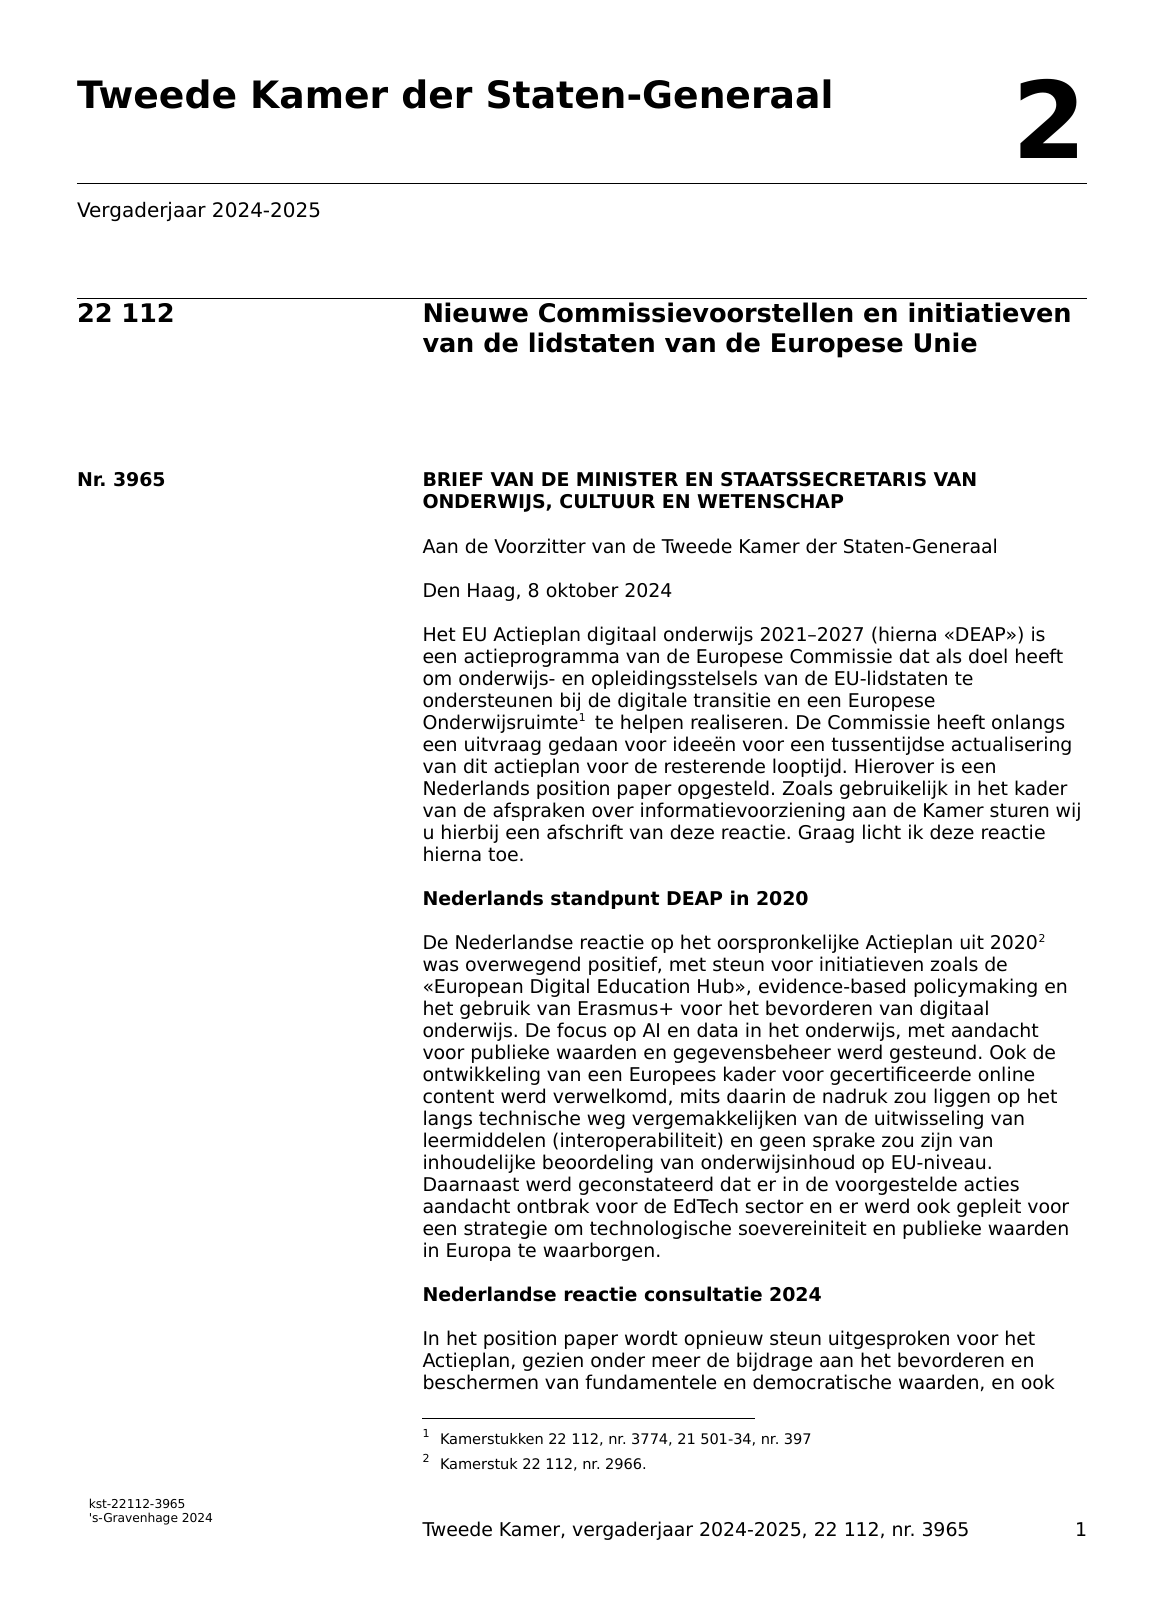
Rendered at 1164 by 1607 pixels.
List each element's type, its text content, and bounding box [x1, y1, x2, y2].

text De Nederlandse reactie op het oorspronkelijke Actieplan uit 2020 was overwegend positief, met steun voor initiatieven zoals de «European Digital Education Hub», evidence-based policymaking en het gebruik van Erasmus+ voor het bevorderen van digitaal onderwijs. De focus op AI en data in het onderwijs, met aandacht voor publieke waarden en gegevensbeheer werd gesteund. Ook de ontwikkeling van een Europees kader voor gecertificeerde online content werd verwelkomd, mits daarin de nadruk zou liggen op het langs technische weg vergemakkelijken van de uitwisseling van leermiddelen (interoperabiliteit) en geen sprake zou zijn van inhoudelijke beoordeling van onderwijsinhoud op EU-niveau. Daarnaast werd geconstateerd dat er in de voorgestelde acties aandacht ontbrak voor de EdTech sector en er werd ook gepleit voor een strategie om technologische soevereiniteit en publieke waarden in Europa te waarborgen. [422, 932, 1087, 1262]
text Kamerstuk 22 112, nr. 2966. [422, 1452, 1087, 1474]
table_header 2 [886, 59, 1087, 183]
text Het EU Actieplan digitaal onderwijs 2021–2027 (hierna «DEAP») is een actieprogramma van de Europese Commissie dat als doel heeft om onderwijs- en opleidingsstelsels van de EU-lidstaten te ondersteunen bij de digitale transitie en een Europese Onderwijsruimte te helpen realiseren. De Commissie heeft onlangs een uitvraag gedaan voor ideeën voor een tussentijdse actualisering van dit actieplan voor de resterende looptijd. Hierover is een Nederlands position paper opgesteld. Zoals gebruikelijk in het kader van de afspraken over informatievoorziening aan de Kamer sturen wij u hierbij een afschrift van deze reactie. Graag licht ik deze reactie hierna toe. [422, 624, 1087, 866]
text Den Haag, 8 oktober 2024 [422, 580, 1087, 602]
text In het position paper wordt opnieuw steun uitgesproken voor het Actieplan, gezien onder meer de bijdrage aan het bevorderen en beschermen van fundamentele en democratische waarden, en ook [422, 1328, 1087, 1394]
text 's-Gravenhage 2024 [88, 1511, 323, 1525]
text kst-22112-3965 [88, 1497, 323, 1511]
table_cell Vergaderjaar 2024-2025 [77, 184, 1087, 298]
text Kamerstukken 22 112, nr. 3774, 21 501-34, nr. 397 [422, 1427, 1087, 1449]
subtitle Nederlands standpunt DEAP in 2020 [422, 888, 1087, 910]
subtitle Nederlandse reactie consultatie 2024 [422, 1284, 1087, 1306]
table_header Tweede Kamer der Staten-Generaal [77, 59, 886, 183]
subtitle 22 112 Nieuwe Commissievoorstellen en initiatieven van de lidstaten van de Europese Unie [77, 299, 1087, 358]
subtitle Nr. 3965 BRIEF VAN DE MINISTER EN STAATSSECRETARIS VAN ONDERWIJS, CULTUUR EN WETENSCHAP [77, 469, 1087, 513]
text Aan de Voorzitter van de Tweede Kamer der Staten-Generaal [422, 536, 1087, 557]
